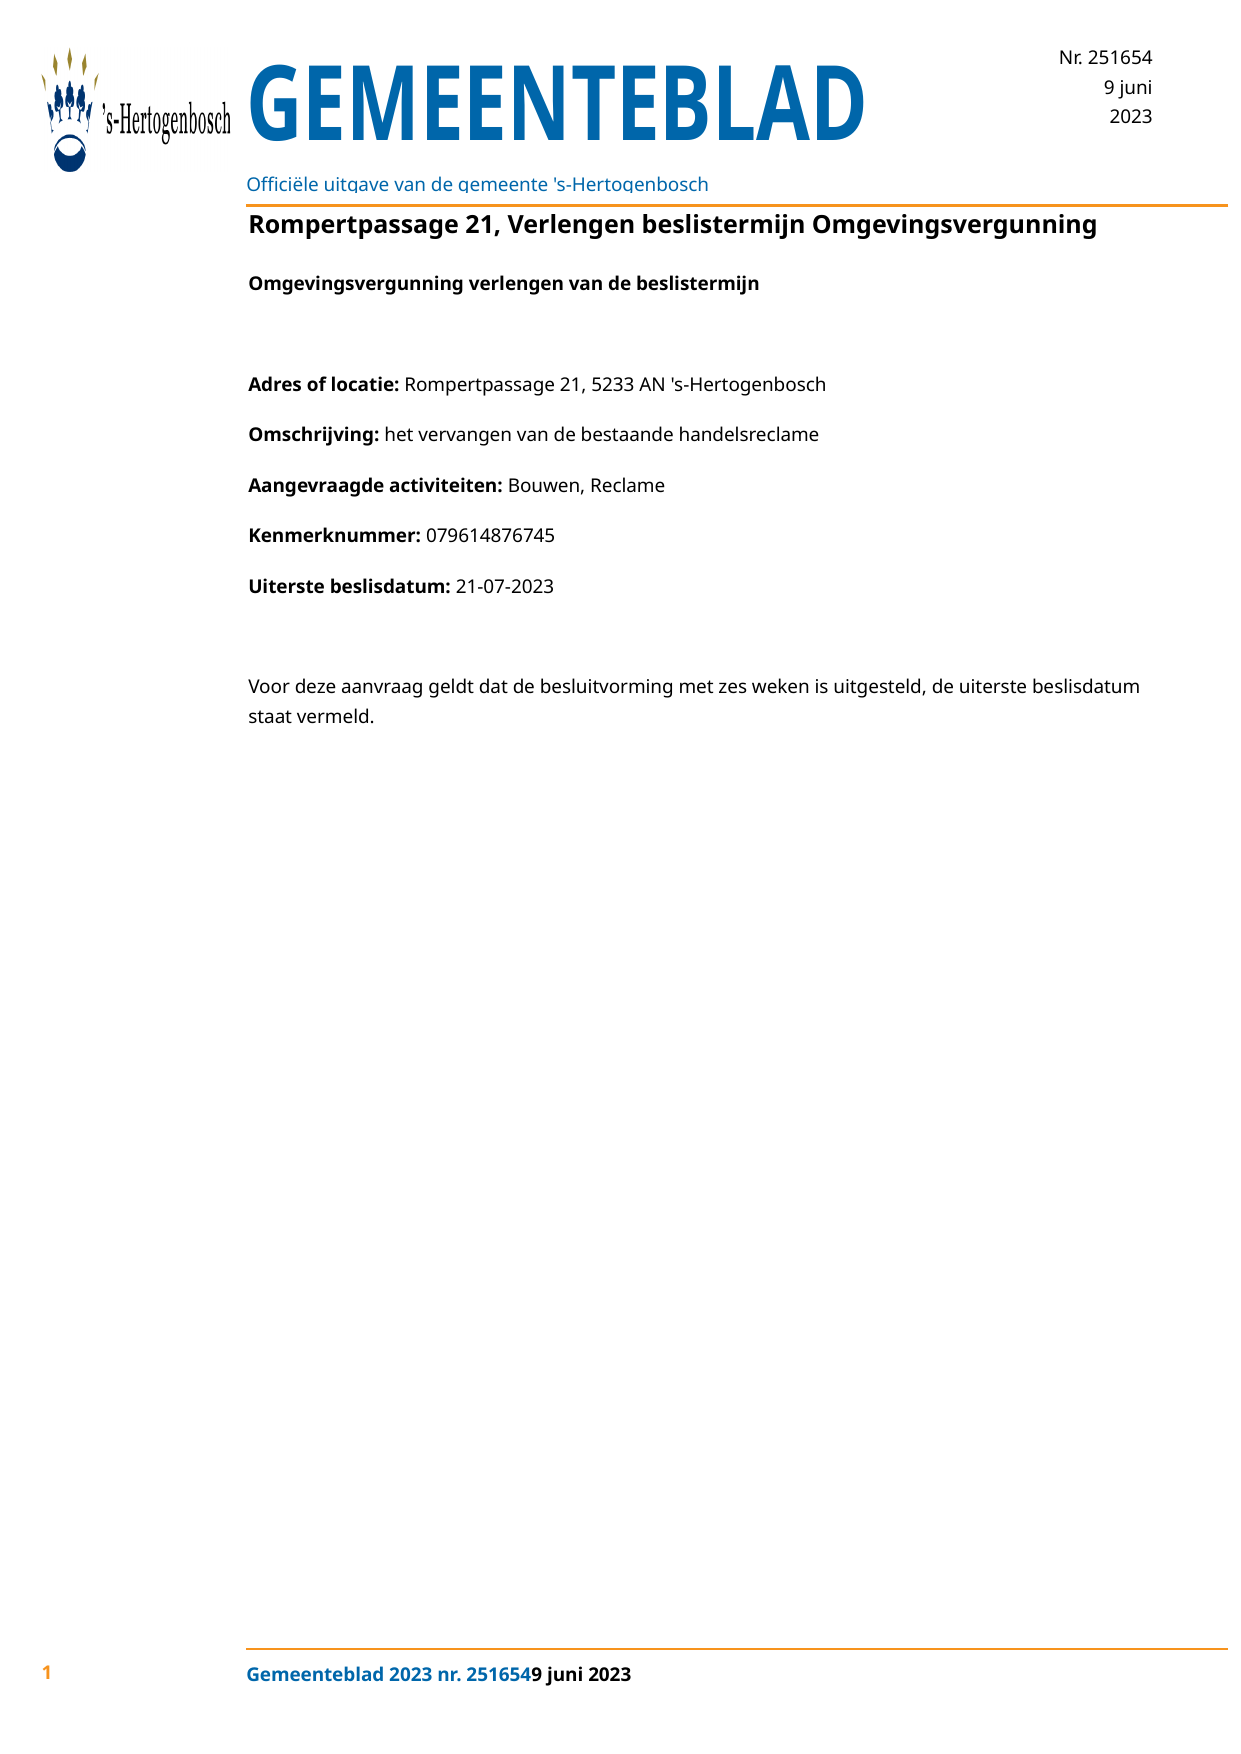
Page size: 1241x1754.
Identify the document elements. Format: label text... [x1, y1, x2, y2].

text Uiterste beslisdatum: 21-07-2023 [248, 573, 1152, 598]
text Kenmerknummer: 079614876745 [248, 522, 1152, 548]
text Adres of locatie: Rompertpassage 21, 5233 AN 's-Hertogenbosch [248, 371, 1152, 397]
text Aangevraagde activiteiten: Bouwen, Reclame [248, 472, 1152, 498]
text Voor deze aanvraag geldt dat de besluitvorming met zes weken is uitgesteld, de uiterste beslisdatum staat vermeld. [248, 674, 1152, 729]
text Omgevingsvergunning verlengen van de beslistermijn [248, 270, 1152, 296]
text Omschrijving: het vervangen van de bestaande handelsreclame [248, 422, 1152, 447]
text Rompertpassage 21, Verlengen beslistermijn Omgevingsvergunning [248, 207, 1152, 241]
picture [41, 47, 231, 172]
